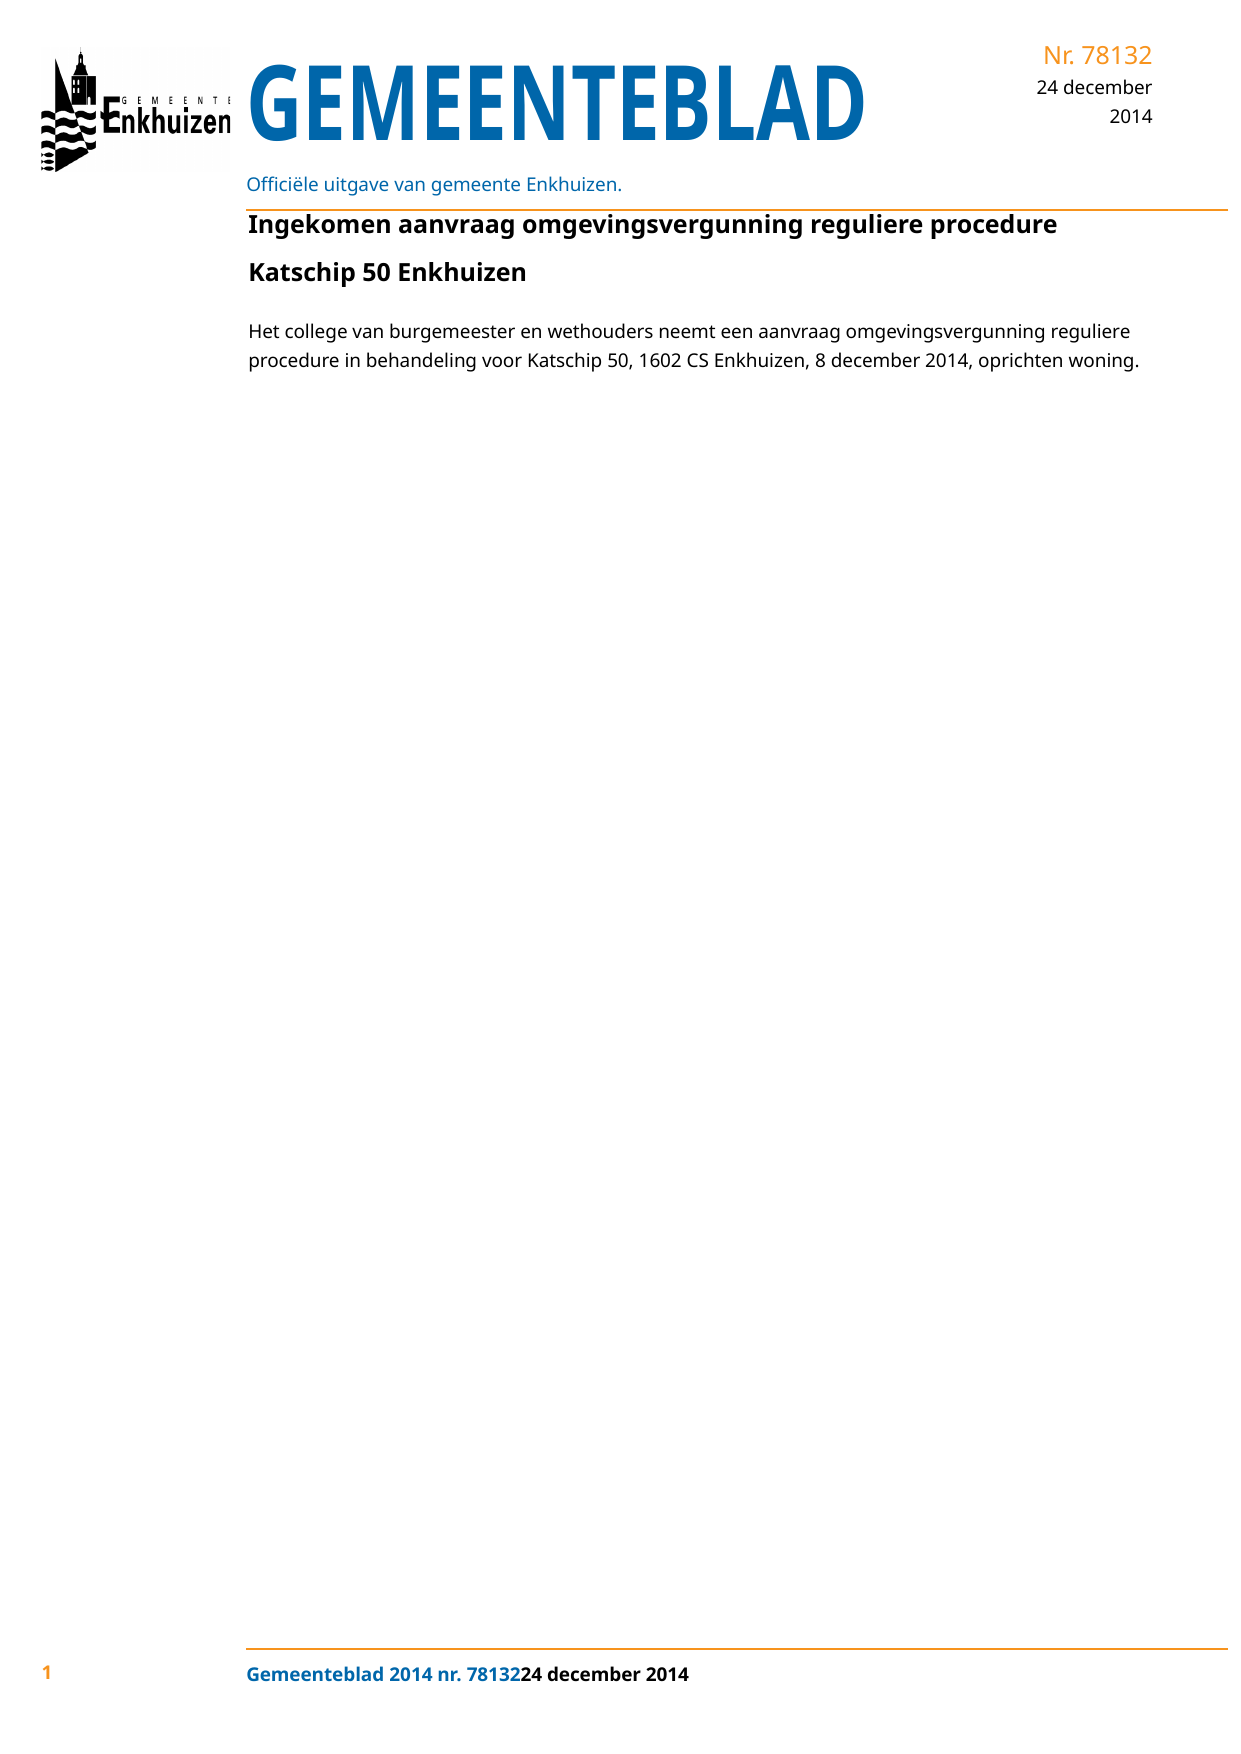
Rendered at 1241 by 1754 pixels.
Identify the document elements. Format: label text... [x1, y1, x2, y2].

text Ingekomen aanvraag omgevingsvergunning reguliere procedure Katschip 50 Enkhuizen [248, 211, 1152, 288]
picture [41, 47, 231, 172]
text Het college van burgemeester en wethouders neemt een aanvraag omgevingsvergunning reguliere procedure in behandeling voor Katschip 50, 1602 CS Enkhuizen, 8 december 2014, oprichten woning. [248, 318, 1152, 373]
